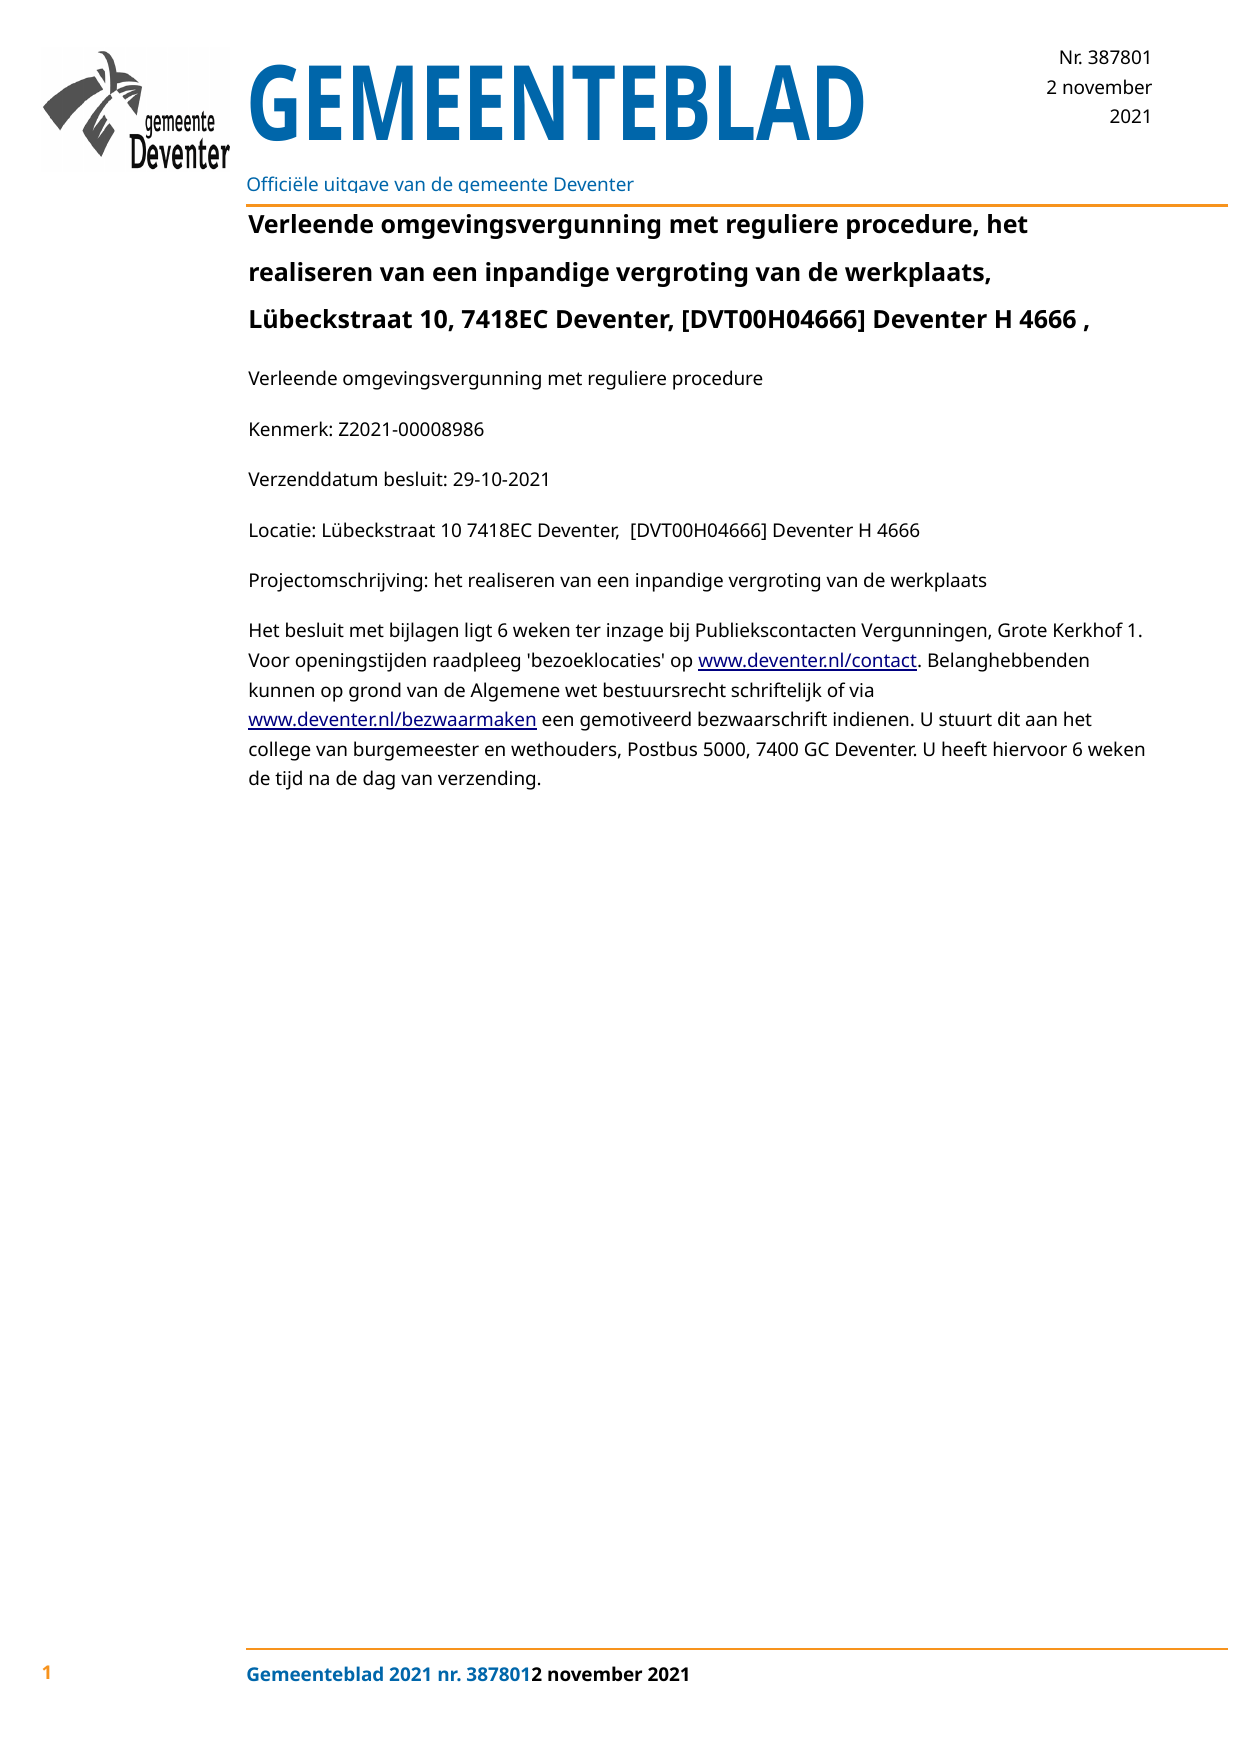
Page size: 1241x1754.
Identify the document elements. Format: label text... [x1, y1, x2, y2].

text Kenmerk: Z2021-00008986 [248, 416, 1152, 442]
text Verzenddatum besluit: 29-10-2021 [248, 466, 1152, 492]
text Projectomschrijving: het realiseren van een inpandige vergroting van de werkplaats [248, 567, 1152, 593]
text Verleende omgevingsvergunning met reguliere procedure, het realiseren van een inpandige vergroting van de werkplaats, Lübeckstraat 10, 7418EC Deventer, [DVT00H04666] Deventer H 4666 , [248, 207, 1152, 336]
text Locatie: Lübeckstraat 10 7418EC Deventer, [DVT00H04666] Deventer H 4666 [248, 517, 1152, 542]
text Verleende omgevingsvergunning met reguliere procedure [248, 366, 1152, 391]
picture [41, 47, 231, 172]
text Het besluit met bijlagen ligt 6 weken ter inzage bij Publiekscontacten Vergunningen, Grote Kerkhof 1. Voor openingstijden raadpleeg 'bezoeklocaties' op www.deventer.nl/contact. Belanghebbenden kunnen op grond van de Algemene wet bestuursrecht schriftelijk of via www.deventer.nl/bezwaarmaken een gemotiveerd bezwaarschrift indienen. U stuurt dit aan het college van burgemeester en wethouders, Postbus 5000, 7400 GC Deventer. U heeft hiervoor 6 weken de tijd na de dag van verzending. [248, 618, 1152, 791]
